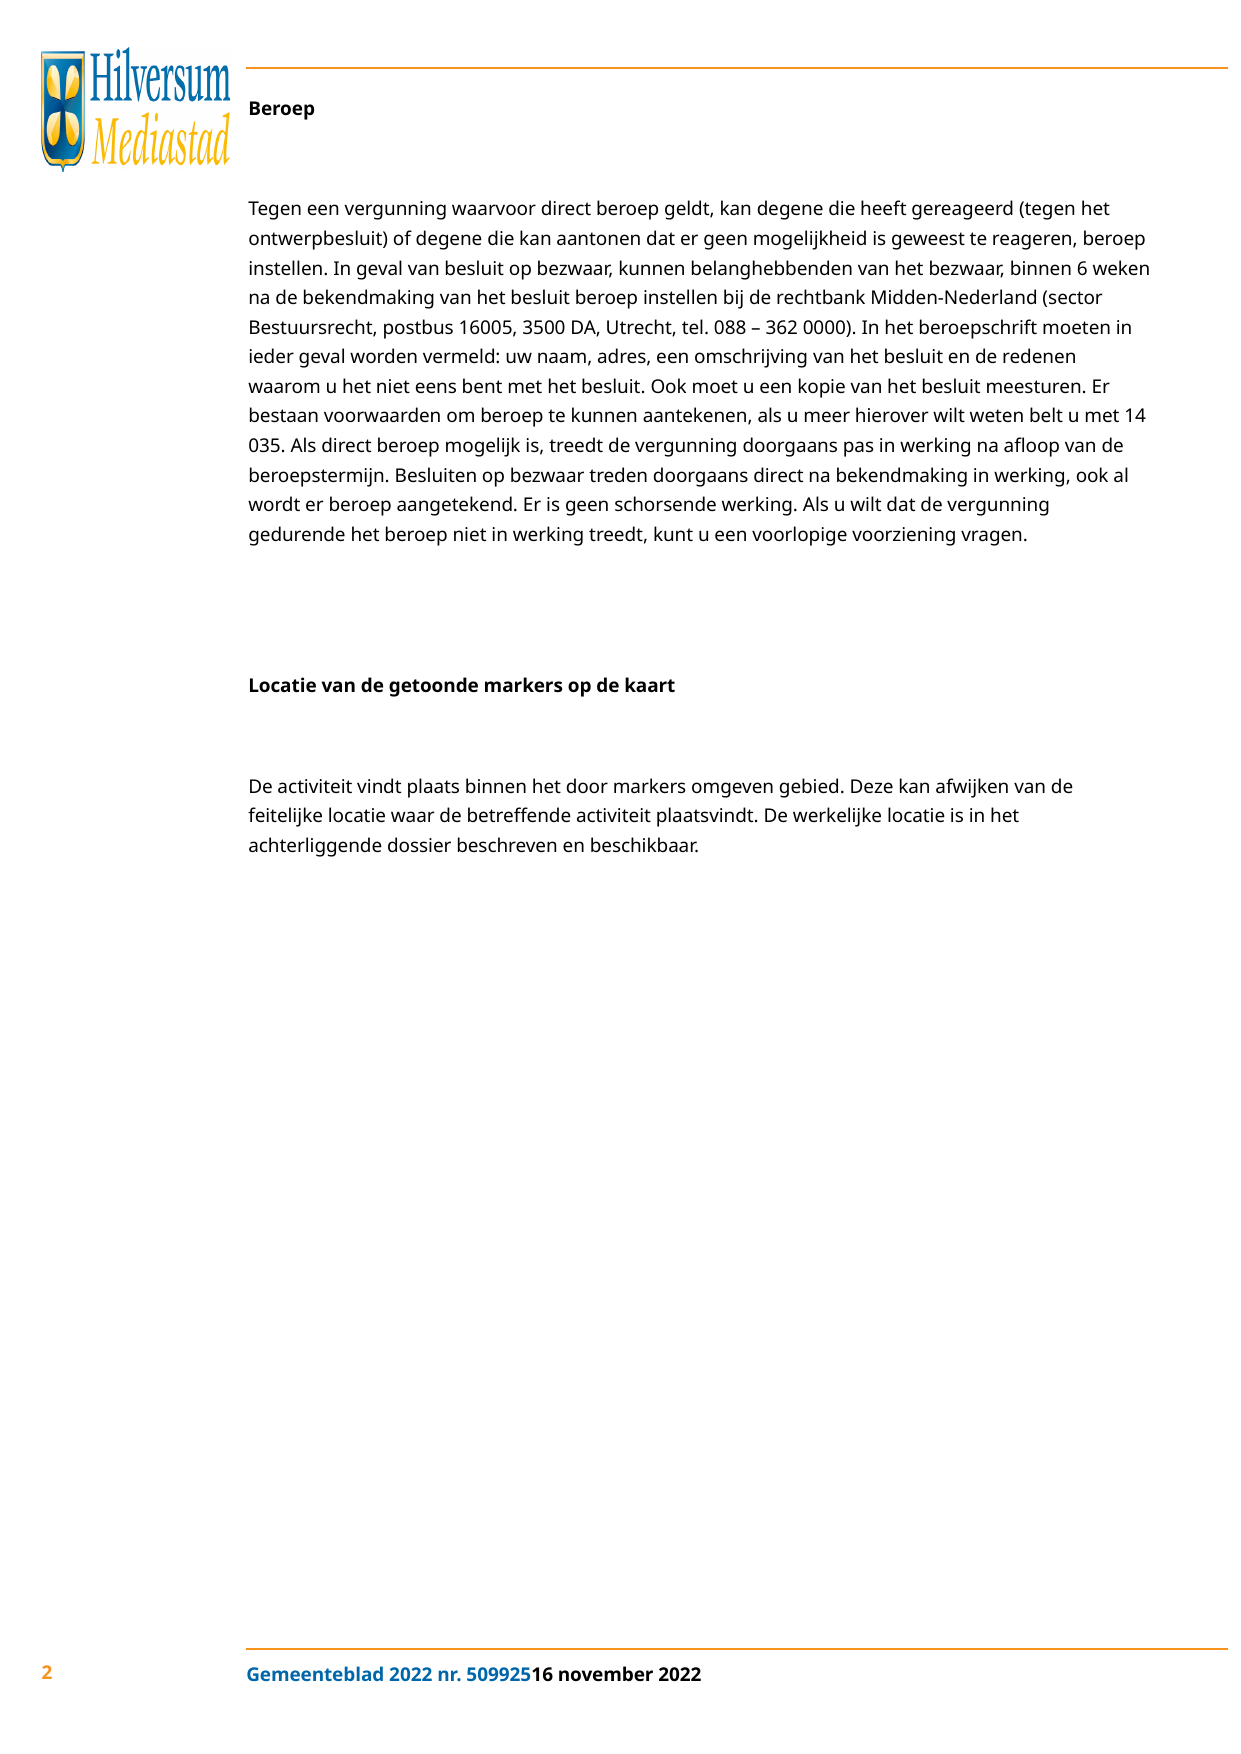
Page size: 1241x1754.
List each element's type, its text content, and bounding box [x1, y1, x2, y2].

text Locatie van de getoonde markers op de kaart [248, 672, 1152, 698]
text Tegen een vergunning waarvoor direct beroep geldt, kan degene die heeft gereageerd (tegen het ontwerpbesluit) of degene die kan aantonen dat er geen mogelijkheid is geweest te reageren, beroep instellen. In geval van besluit op bezwaar, kunnen belanghebbenden van het bezwaar, binnen 6 weken na de bekendmaking van het besluit beroep instellen bij de rechtbank Midden-Nederland (sector Bestuursrecht, postbus 16005, 3500 DA, Utrecht, tel. 088 – 362 0000). In het beroepschrift moeten in ieder geval worden vermeld: uw naam, adres, een omschrijving van het besluit en de redenen waarom u het niet eens bent met het besluit. Ook moet u een kopie van het besluit meesturen. Er bestaan voorwaarden om beroep te kunnen aantekenen, als u meer hierover wilt weten belt u met 14 035. Als direct beroep mogelijk is, treedt de vergunning doorgaans pas in werking na afloop van de beroepstermijn. Besluiten op bezwaar treden doorgaans direct na bekendmaking in werking, ook al wordt er beroep aangetekend. Er is geen schorsende werking. Als u wilt dat de vergunning gedurende het beroep niet in werking treedt, kunt u een voorlopige voorziening vragen. [248, 196, 1152, 547]
picture [41, 47, 231, 172]
text Beroep [248, 95, 1152, 121]
text De activiteit vindt plaats binnen het door markers omgeven gebied. Deze kan afwijken van de feitelijke locatie waar de betreffende activiteit plaatsvindt. De werkelijke locatie is in het achterliggende dossier beschreven en beschikbaar. [248, 773, 1152, 858]
